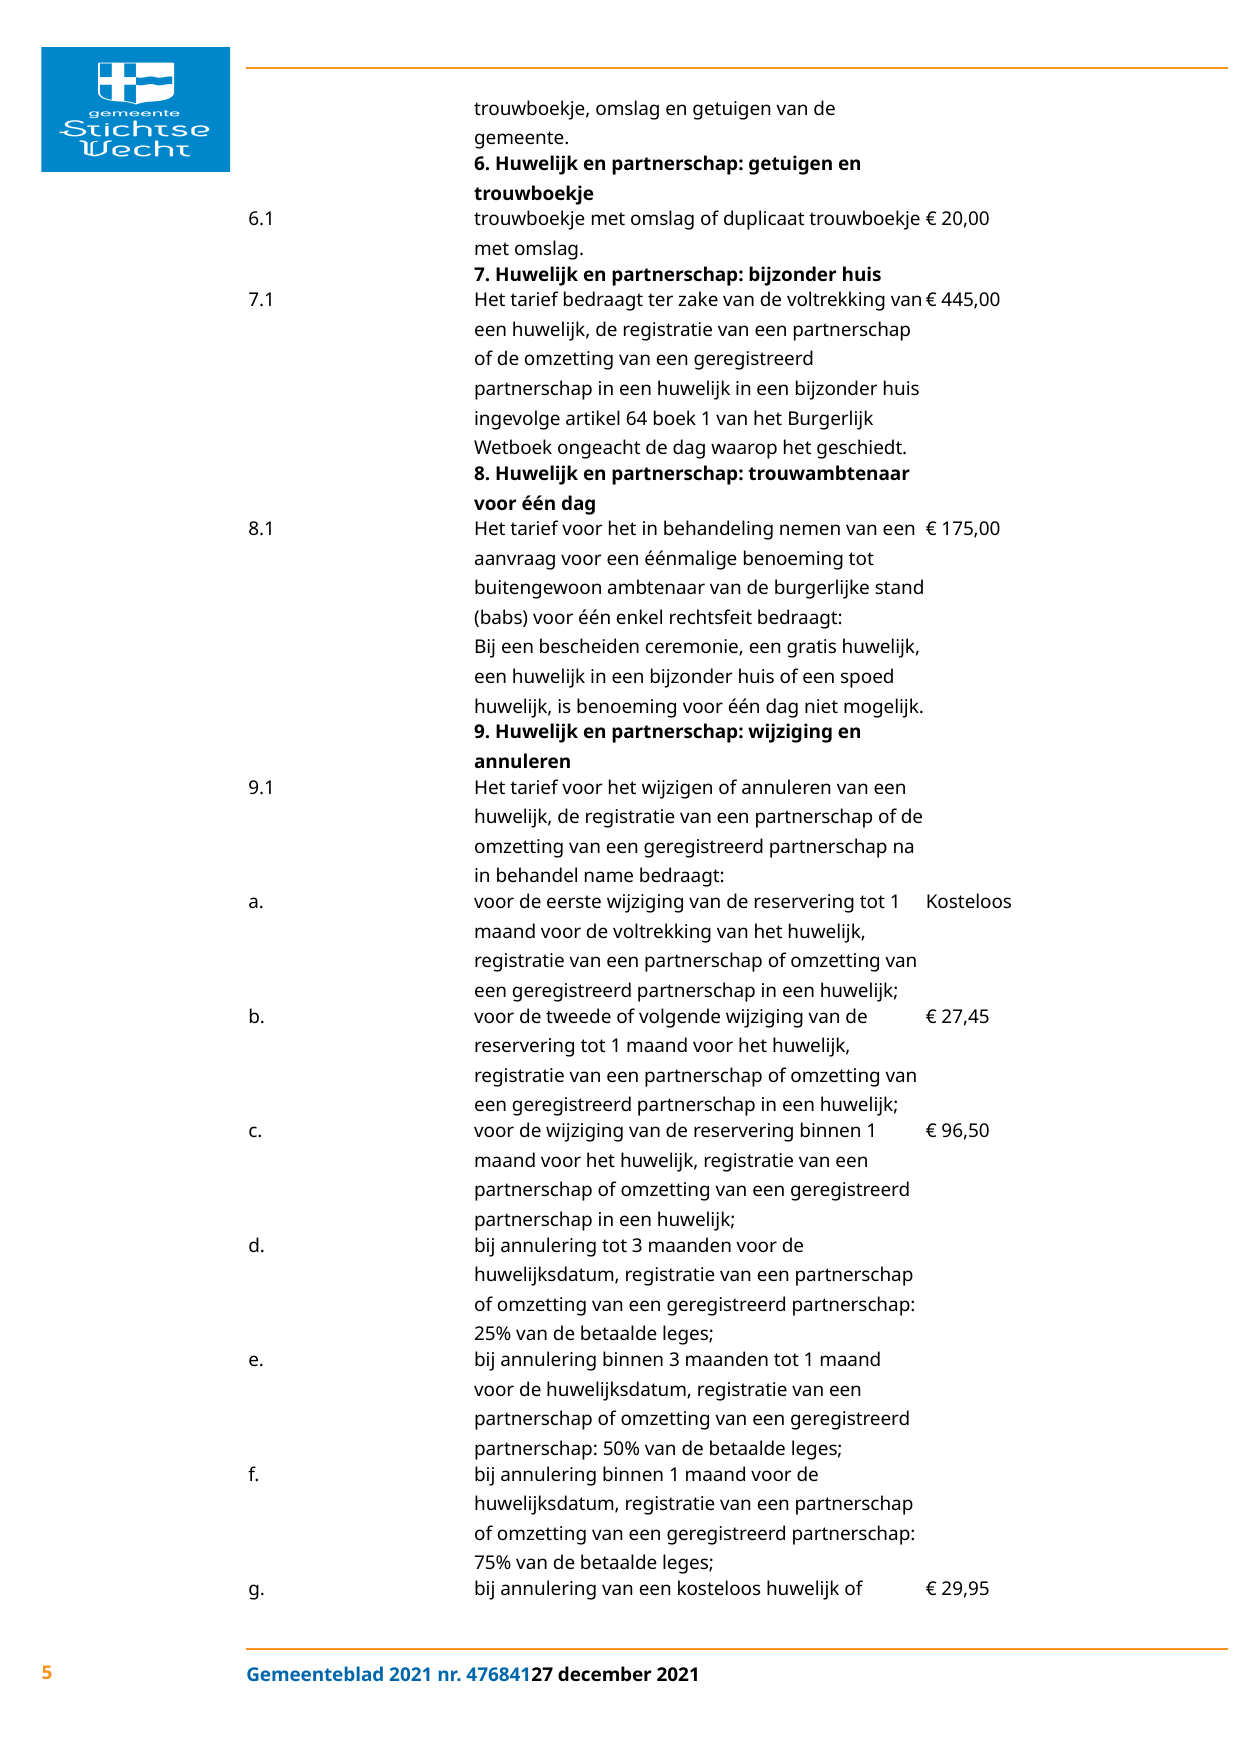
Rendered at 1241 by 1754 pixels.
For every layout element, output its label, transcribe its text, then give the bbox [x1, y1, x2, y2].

table_cell 9. Huwelijk en partnerschap: wijziging en annuleren [474, 719, 926, 774]
table_cell bij annulering van een kosteloos huwelijk of [474, 1575, 926, 1601]
table_cell e. [248, 1346, 474, 1461]
table_cell [926, 1232, 1152, 1346]
table_cell b. [248, 1003, 474, 1117]
table_cell [926, 150, 1152, 205]
table_cell 7.1 [248, 286, 474, 460]
table_cell € 96,50 [926, 1118, 1152, 1232]
table_cell € 29,95 [926, 1575, 1152, 1601]
table_cell € 175,00 [926, 515, 1152, 719]
table_cell [248, 719, 474, 774]
table_cell 6. Huwelijk en partnerschap: getuigen en trouwboekje [474, 150, 926, 205]
table_cell [926, 460, 1152, 515]
picture [99, 63, 135, 101]
table_cell [926, 1346, 1152, 1461]
table_cell Het tarief voor het in behandeling nemen van een aanvraag voor een éénmalige benoeming tot buitengewoon ambtenaar van de burgerlijke stand (babs) voor één enkel rechtsfeit bedraagt: Bij een bescheiden ceremonie, een gratis huwelijk, een huwelijk in een bijzonder huis of een spoed huwelijk, is benoeming voor één dag niet mogelijk. [474, 515, 926, 719]
table_cell [248, 261, 474, 286]
table_cell Het tarief bedraagt ter zake van de voltrekking van een huwelijk, de registratie van een partnerschap of de omzetting van een geregistreerd partnerschap in een huwelijk in een bijzonder huis ingevolge artikel 64 boek 1 van het Burgerlijk Wetboek ongeacht de dag waarop het geschiedt. [474, 286, 926, 460]
table_cell € 27,45 [926, 1003, 1152, 1117]
table_cell [926, 774, 1152, 888]
table_cell trouwboekje met omslag of duplicaat trouwboekje met omslag. [474, 205, 926, 261]
table_cell g. [248, 1575, 474, 1601]
table_cell bij annulering binnen 1 maand voor de huwelijksdatum, registratie van een partnerschap of omzetting van een geregistreerd partnerschap: 75% van de betaalde leges; [474, 1461, 926, 1575]
table_cell [248, 95, 474, 150]
table_cell [926, 261, 1152, 286]
table_cell voor de eerste wijziging van de reservering tot 1 maand voor de voltrekking van het huwelijk, registratie van een partnerschap of omzetting van een geregistreerd partnerschap in een huwelijk; [474, 889, 926, 1003]
table_cell [926, 719, 1152, 774]
table_cell Het tarief voor het wijzigen of annuleren van een huwelijk, de registratie van een partnerschap of de omzetting van een geregistreerd partnerschap na in behandel name bedraagt: [474, 774, 926, 888]
table_cell Kosteloos [926, 889, 1152, 1003]
table_cell 6.1 [248, 205, 474, 261]
table_cell voor de tweede of volgende wijziging van de reservering tot 1 maand voor het huwelijk, registratie van een partnerschap of omzetting van een geregistreerd partnerschap in een huwelijk; [474, 1003, 926, 1117]
table_cell c. [248, 1118, 474, 1232]
table_cell [926, 95, 1152, 150]
table_cell bij annulering tot 3 maanden voor de huwelijksdatum, registratie van een partnerschap of omzetting van een geregistreerd partnerschap: 25% van de betaalde leges; [474, 1232, 926, 1346]
table_cell f. [248, 1461, 474, 1575]
table_cell [248, 150, 474, 205]
table_cell d. [248, 1232, 474, 1346]
table_cell voor de wijziging van de reservering binnen 1 maand voor het huwelijk, registratie van een partnerschap of omzetting van een geregistreerd partnerschap in een huwelijk; [474, 1118, 926, 1232]
table_cell a. [248, 889, 474, 1003]
table_cell 8.1 [248, 515, 474, 719]
table_cell [926, 1461, 1152, 1575]
table_cell € 445,00 [926, 286, 1152, 460]
table_cell € 20,00 [926, 205, 1152, 261]
picture [137, 63, 174, 103]
table_cell 7. Huwelijk en partnerschap: bijzonder huis [474, 261, 926, 286]
table_cell [248, 460, 474, 515]
table_cell trouwboekje, omslag en getuigen van de gemeente. [474, 95, 926, 150]
table_cell 9.1 [248, 774, 474, 888]
table_cell bij annulering binnen 3 maanden tot 1 maand voor de huwelijksdatum, registratie van een partnerschap of omzetting van een geregistreerd partnerschap: 50% van de betaalde leges; [474, 1346, 926, 1461]
table_cell 8. Huwelijk en partnerschap: trouwambtenaar voor één dag [474, 460, 926, 515]
